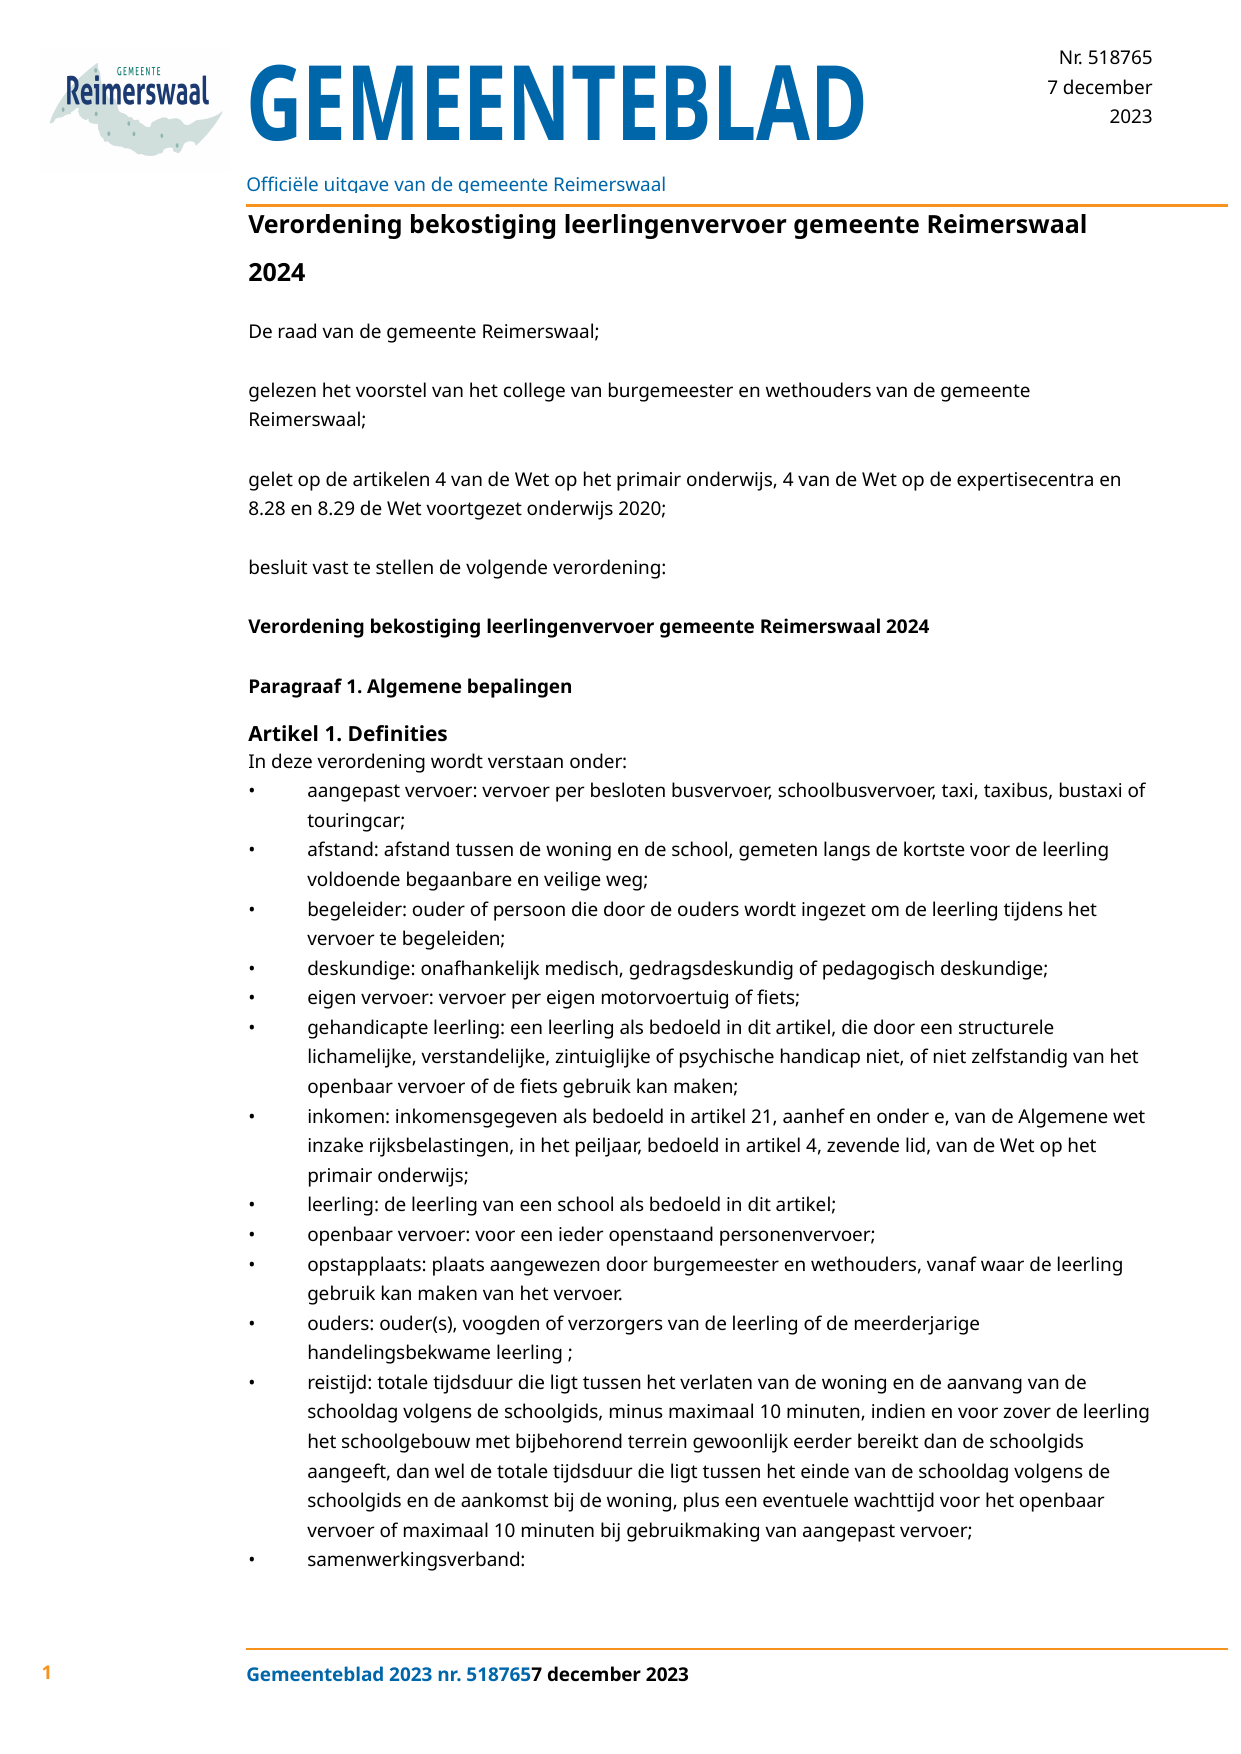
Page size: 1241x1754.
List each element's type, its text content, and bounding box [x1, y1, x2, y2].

list reistijd: totale tijdsduur die ligt tussen het verlaten van de woning en de aanvang van de schooldag volgens de schoolgids, minus maximaal 10 minuten, indien en voor zover de leerling het schoolgebouw met bijbehorend terrein gewoonlijk eerder bereikt dan de schoolgids aangeeft, dan wel de totale tijdsduur die ligt tussen het einde van de schooldag volgens de schoolgids en de aankomst bij de woning, plus een eventuele wachttijd voor het openbaar vervoer of maximaal 10 minuten bij gebruikmaking van aangepast vervoer; [248, 1369, 1152, 1543]
list begeleider: ouder of persoon die door de ouders wordt ingezet om de leerling tijdens het vervoer te begeleiden; [248, 896, 1152, 951]
text Verordening bekostiging leerlingenvervoer gemeente Reimerswaal 2024 [248, 207, 1152, 288]
list inkomen: inkomensgegeven als bedoeld in artikel 21, aanhef en onder e, van de Algemene wet inzake rijksbelastingen, in het peiljaar, bedoeld in artikel 4, zevende lid, van de Wet op het primair onderwijs; [248, 1103, 1152, 1188]
text De raad van de gemeente Reimerswaal; [248, 318, 1152, 344]
list aangepast vervoer: vervoer per besloten busvervoer, schoolbusvervoer, taxi, taxibus, bustaxi of touringcar; [248, 777, 1152, 833]
list afstand: afstand tussen de woning en de school, gemeten langs de kortste voor de leerling voldoende begaanbare en veilige weg; [248, 837, 1152, 892]
text Verordening bekostiging leerlingenvervoer gemeente Reimerswaal 2024 [248, 614, 1152, 639]
list gehandicapte leerling: een leerling als bedoeld in dit artikel, die door een structurele lichamelijke, verstandelijke, zintuiglijke of psychische handicap niet, of niet zelfstandig van het openbaar vervoer of de fiets gebruik kan maken; [248, 1014, 1152, 1099]
text Artikel 1. Definities [248, 719, 1152, 748]
list opstapplaats: plaats aangewezen door burgemeester en wethouders, vanaf waar de leerling gebruik kan maken van het vervoer. [248, 1251, 1152, 1306]
list openbaar vervoer: voor een ieder openstaand personenvervoer; [248, 1221, 1152, 1247]
picture [41, 47, 231, 172]
list ouders: ouder(s), voogden of verzorgers van de leerling of de meerderjarige handelingsbekwame leerling ; [248, 1310, 1152, 1365]
list eigen vervoer: vervoer per eigen motorvoertuig of fiets; [248, 984, 1152, 1010]
list deskundige: onafhankelijk medisch, gedragsdeskundig of pedagogisch deskundige; [248, 955, 1152, 981]
text gelezen het voorstel van het college van burgemeester en wethouders van de gemeente Reimerswaal; [248, 377, 1152, 432]
text gelet op de artikelen 4 van de Wet op het primair onderwijs, 4 van de Wet op de expertisecentra en 8.28 en 8.29 de Wet voortgezet onderwijs 2020; [248, 466, 1152, 521]
text In deze verordening wordt verstaan onder: [248, 748, 1152, 774]
list leerling: de leerling van een school als bedoeld in dit artikel; [248, 1192, 1152, 1217]
text besluit vast te stellen de volgende verordening: [248, 554, 1152, 580]
text Paragraaf 1. Algemene bepalingen [248, 673, 1152, 699]
list samenwerkingsverband: [248, 1547, 1152, 1572]
